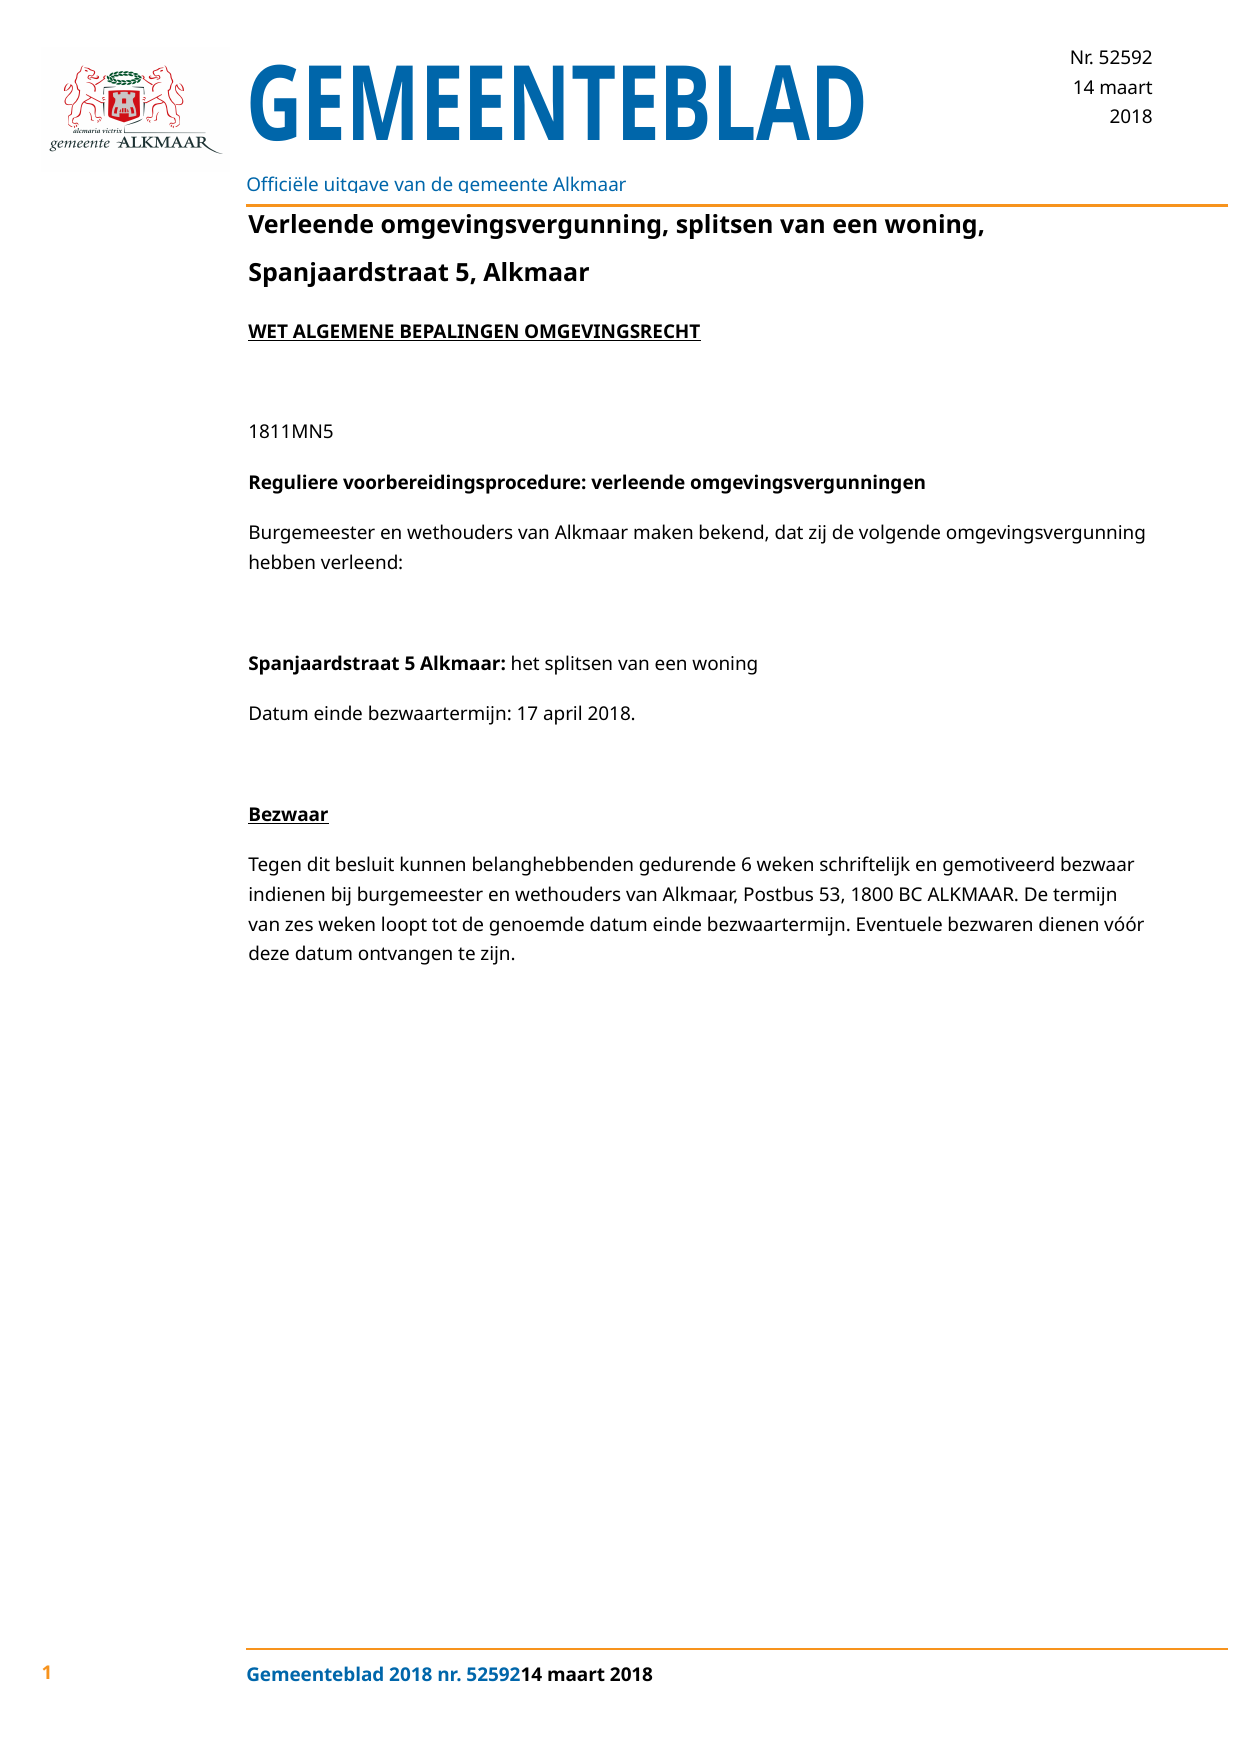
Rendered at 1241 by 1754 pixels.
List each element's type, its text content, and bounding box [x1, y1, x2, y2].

picture [41, 47, 231, 172]
text Verleende omgevingsvergunning, splitsen van een woning, Spanjaardstraat 5, Alkmaar [248, 207, 1152, 288]
text Datum einde bezwaartermijn: 17 april 2018. [248, 700, 1152, 726]
text 1811MN5 [248, 419, 1152, 444]
text Bezwaar [248, 801, 1152, 827]
text Spanjaardstraat 5 Alkmaar: het splitsen van een woning [248, 650, 1152, 676]
text Tegen dit besluit kunnen belanghebbenden gedurende 6 weken schriftelijk en gemotiveerd bezwaar indienen bij burgemeester en wethouders van Alkmaar, Postbus 53, 1800 BC ALKMAAR. De termijn van zes weken loopt tot de genoemde datum einde bezwaartermijn. Eventuele bezwaren dienen vóór deze datum ontvangen te zijn. [248, 852, 1152, 966]
text Reguliere voorbereidingsprocedure: verleende omgevingsvergunningen [248, 469, 1152, 495]
text Burgemeester en wethouders van Alkmaar maken bekend, dat zij de volgende omgevingsvergunning hebben verleend: [248, 519, 1152, 575]
text WET ALGEMENE BEPALINGEN OMGEVINGSRECHT [248, 318, 1152, 344]
